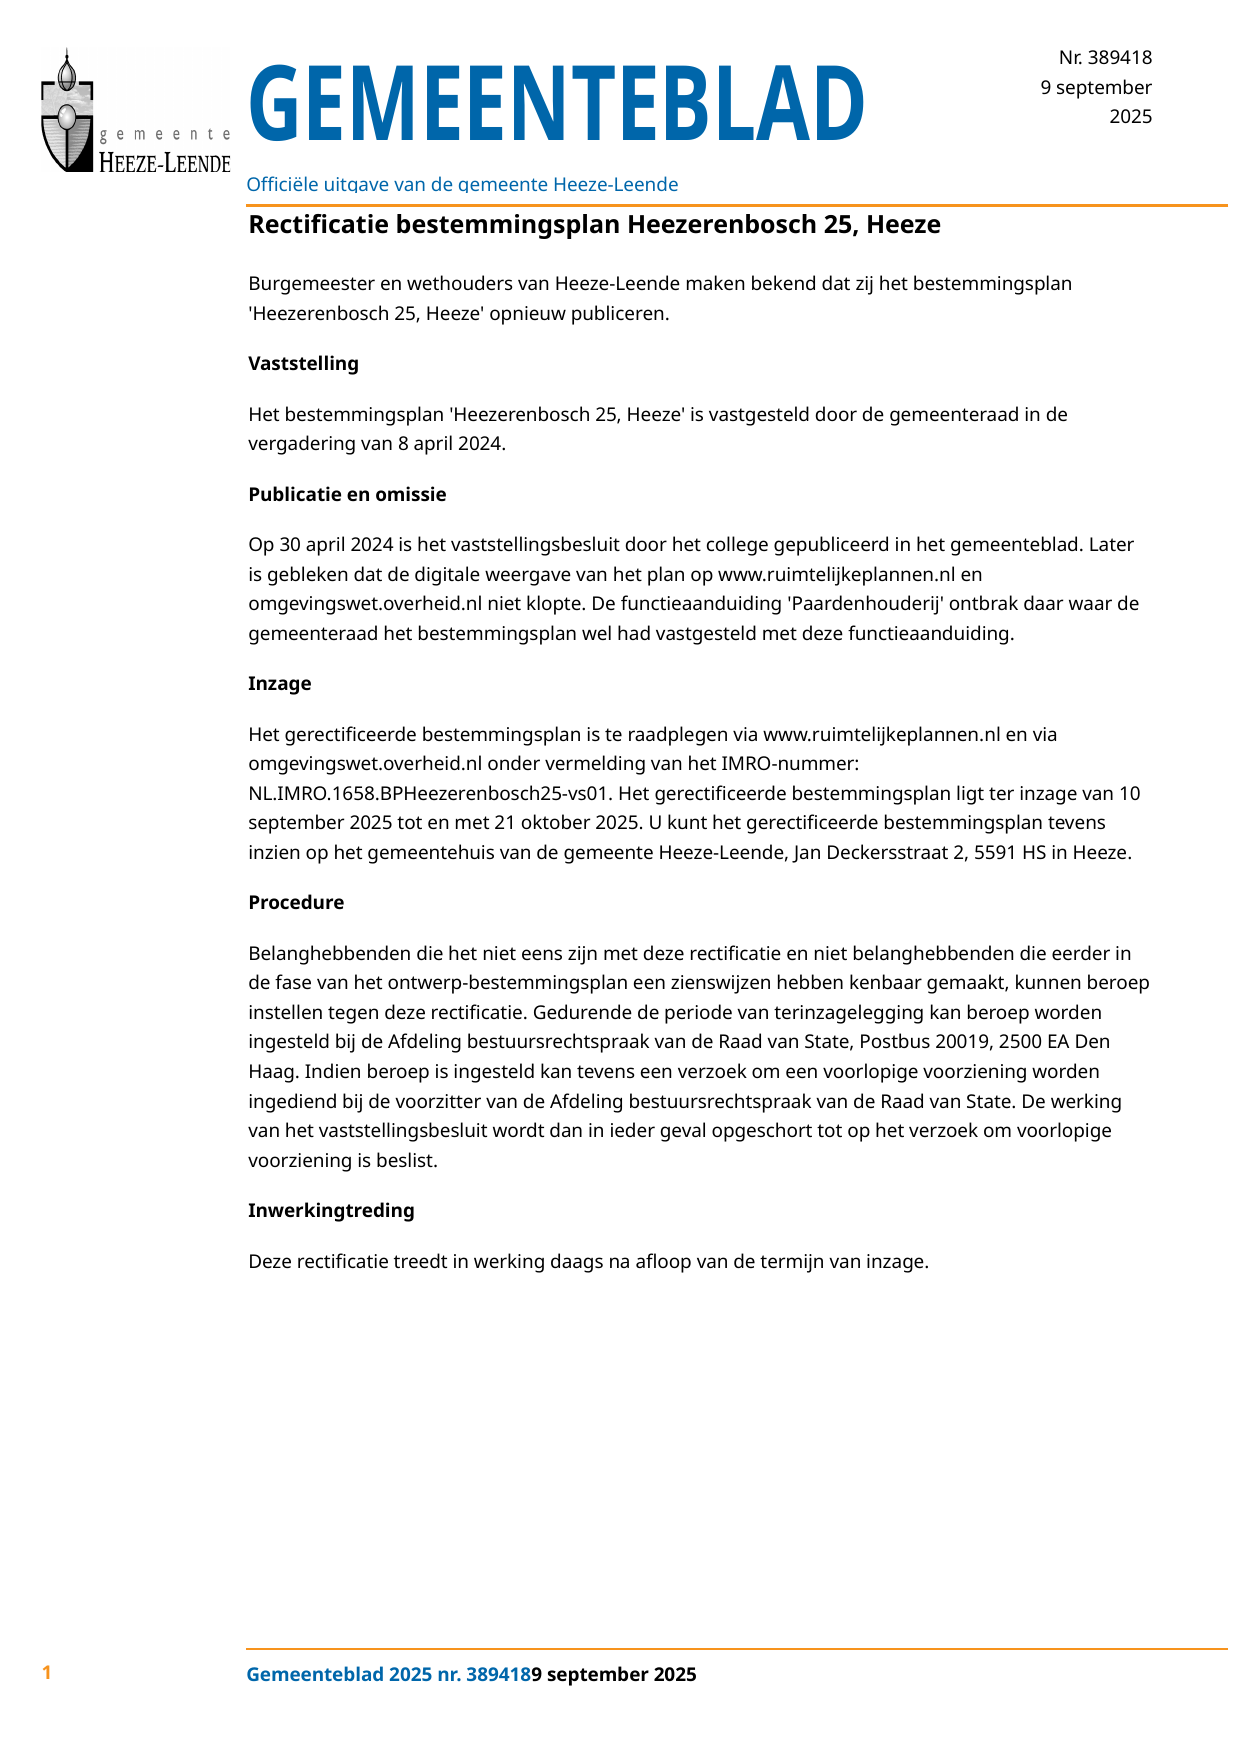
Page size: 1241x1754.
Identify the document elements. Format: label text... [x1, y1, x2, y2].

text Het gerectificeerde bestemmingsplan is te raadplegen via www.ruimtelijkeplannen.nl en via omgevingswet.overheid.nl onder vermelding van het IMRO-nummer: NL.IMRO.1658.BPHeezerenbosch25-vs01. Het gerectificeerde bestemmingsplan ligt ter inzage van 10 september 2025 tot en met 21 oktober 2025. U kunt het gerectificeerde bestemmingsplan tevens inzien op het gemeentehuis van de gemeente Heeze-Leende, Jan Deckersstraat 2, 5591 HS in Heeze. [248, 721, 1152, 865]
text Inzage [248, 670, 1152, 696]
text Procedure [248, 889, 1152, 915]
text Vaststelling [248, 350, 1152, 376]
text Inwerkingtreding [248, 1197, 1152, 1223]
text Het bestemmingsplan 'Heezerenbosch 25, Heeze' is vastgesteld door de gemeenteraad in de vergadering van 8 april 2024. [248, 401, 1152, 456]
text Op 30 april 2024 is het vaststellingsbesluit door het college gepubliceerd in het gemeenteblad. Later is gebleken dat de digitale weergave van het plan op www.ruimtelijkeplannen.nl en omgevingswet.overheid.nl niet klopte. De functieaanduiding 'Paardenhouderij' ontbrak daar waar de gemeenteraad het bestemmingsplan wel had vastgesteld met deze functieaanduiding. [248, 531, 1152, 646]
text Rectificatie bestemmingsplan Heezerenbosch 25, Heeze [248, 207, 1152, 241]
text Belanghebbenden die het niet eens zijn met deze rectificatie en niet belanghebbenden die eerder in de fase van het ontwerp-bestemmingsplan een zienswijzen hebben kenbaar gemaakt, kunnen beroep instellen tegen deze rectificatie. Gedurende de periode van terinzagelegging kan beroep worden ingesteld bij de Afdeling bestuursrechtspraak van de Raad van State, Postbus 20019, 2500 EA Den Haag. Indien beroep is ingesteld kan tevens een verzoek om een voorlopige voorziening worden ingediend bij de voorzitter van de Afdeling bestuursrechtspraak van de Raad van State. De werking van het vaststellingsbesluit wordt dan in ieder geval opgeschort tot op het verzoek om voorlopige voorziening is beslist. [248, 940, 1152, 1173]
text Publicatie en omissie [248, 481, 1152, 506]
text Deze rectificatie treedt in werking daags na afloop van de termijn van inzage. [248, 1248, 1152, 1273]
picture [41, 47, 231, 172]
text Burgemeester en wethouders van Heeze-Leende maken bekend dat zij het bestemmingsplan 'Heezerenbosch 25, Heeze' opnieuw publiceren. [248, 270, 1152, 326]
